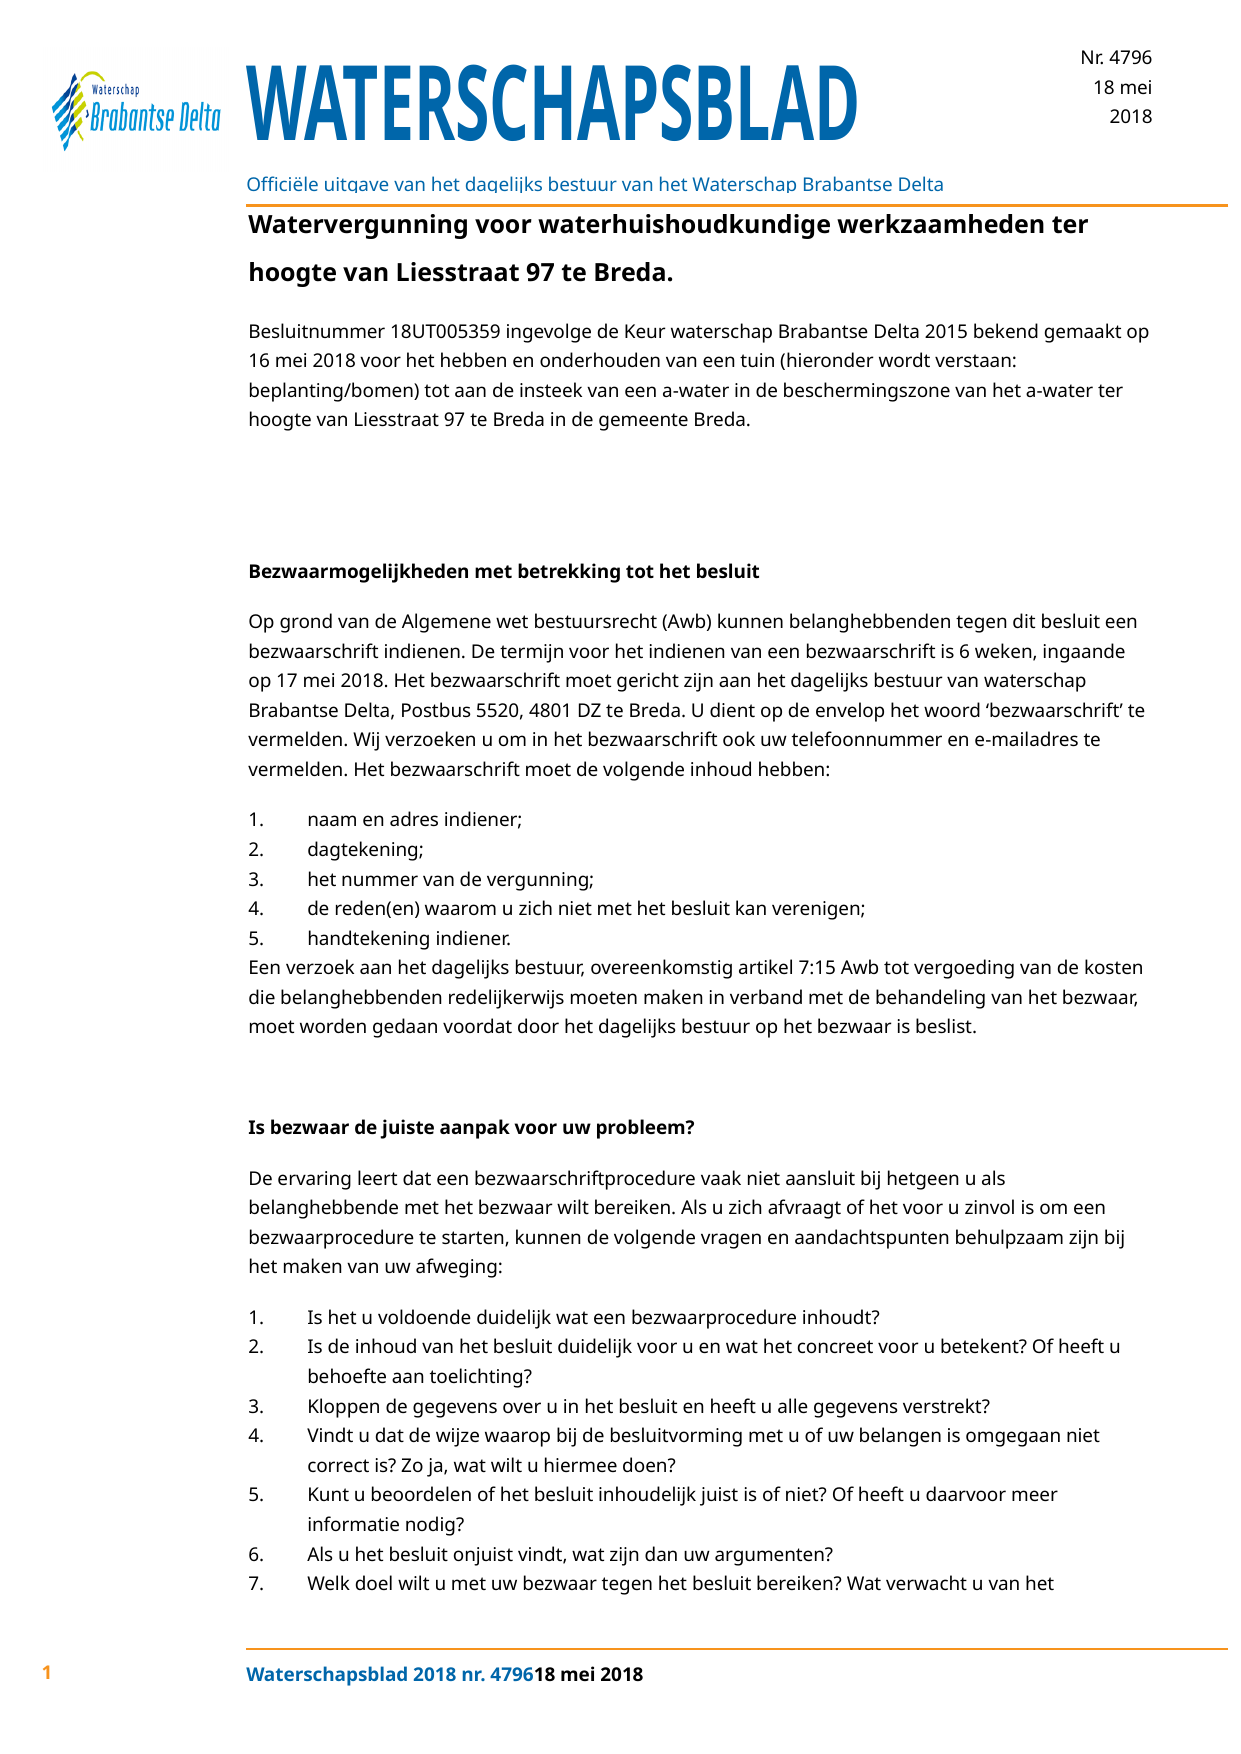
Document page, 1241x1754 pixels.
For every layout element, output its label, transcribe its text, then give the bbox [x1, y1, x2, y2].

text Bezwaarmogelijkheden met betrekking tot het besluit [248, 558, 1152, 584]
list Vindt u dat de wijze waarop bij de besluitvorming met u of uw belangen is omgegaan niet correct is? Zo ja, wat wilt u hiermee doen? [248, 1422, 1152, 1478]
text Op grond van de Algemene wet bestuursrecht (Awb) kunnen belanghebbenden tegen dit besluit een bezwaarschrift indienen. De termijn voor het indienen van een bezwaarschrift is 6 weken, ingaande op 17 mei 2018. Het bezwaarschrift moet gericht zijn aan het dagelijks bestuur van waterschap Brabantse Delta, Postbus 5520, 4801 DZ te Breda. U dient op de envelop het woord ‘bezwaarschrift’ te vermelden. Wij verzoeken u om in het bezwaarschrift ook uw telefoonnummer en e‑mailadres te vermelden. Het bezwaarschrift moet de volgende inhoud hebben: [248, 608, 1152, 782]
text De ervaring leert dat een bezwaarschriftprocedure vaak niet aansluit bij hetgeen u als belanghebbende met het bezwaar wilt bereiken. Als u zich afvraagt of het voor u zinvol is om een bezwaarprocedure te starten, kunnen de volgende vragen en aandachtspunten behulpzaam zijn bij het maken van uw afweging: [248, 1165, 1152, 1279]
list Kunt u beoordelen of het besluit inhoudelijk juist is of niet? Of heeft u daarvoor meer informatie nodig? [248, 1482, 1152, 1537]
list naam en adres indiener; [248, 807, 1152, 832]
text Besluitnummer 18UT005359 ingevolge de Keur waterschap Brabantse Delta 2015 bekend gemaakt op 16 mei 2018 voor het hebben en onderhouden van een tuin (hieronder wordt verstaan: beplanting/bomen) tot aan de insteek van een a-water in de beschermingszone van het a-water ter hoogte van Liesstraat 97 te Breda in de gemeente Breda. [248, 318, 1152, 432]
picture [41, 47, 231, 172]
list Is het u voldoende duidelijk wat een bezwaarprocedure inhoudt? [248, 1304, 1152, 1330]
text Een verzoek aan het dagelijks bestuur, overeenkomstig artikel 7:15 Awb tot vergoeding van de kosten die belanghebbenden redelijkerwijs moeten maken in verband met de behandeling van het bezwaar, moet worden gedaan voordat door het dagelijks bestuur op het bezwaar is beslist. [248, 954, 1152, 1039]
text Watervergunning voor waterhuishoudkundige werkzaamheden ter hoogte van Liesstraat 97 te Breda. [248, 207, 1152, 288]
list Kloppen de gegevens over u in het besluit en heeft u alle gegevens verstrekt? [248, 1393, 1152, 1419]
list de reden(en) waarom u zich niet met het besluit kan verenigen; [248, 895, 1152, 921]
list dagtekening; [248, 836, 1152, 862]
list handtekening indiener. [248, 925, 1152, 951]
list Welk doel wilt u met uw bezwaar tegen het besluit bereiken? Wat verwacht u van het [248, 1570, 1152, 1596]
text Is bezwaar de juiste aanpak voor uw probleem? [248, 1114, 1152, 1140]
list Als u het besluit onjuist vindt, wat zijn dan uw argumenten? [248, 1541, 1152, 1567]
list Is de inhoud van het besluit duidelijk voor u en wat het concreet voor u betekent? Of heeft u behoefte aan toelichting? [248, 1334, 1152, 1389]
list het nummer van de vergunning; [248, 866, 1152, 892]
